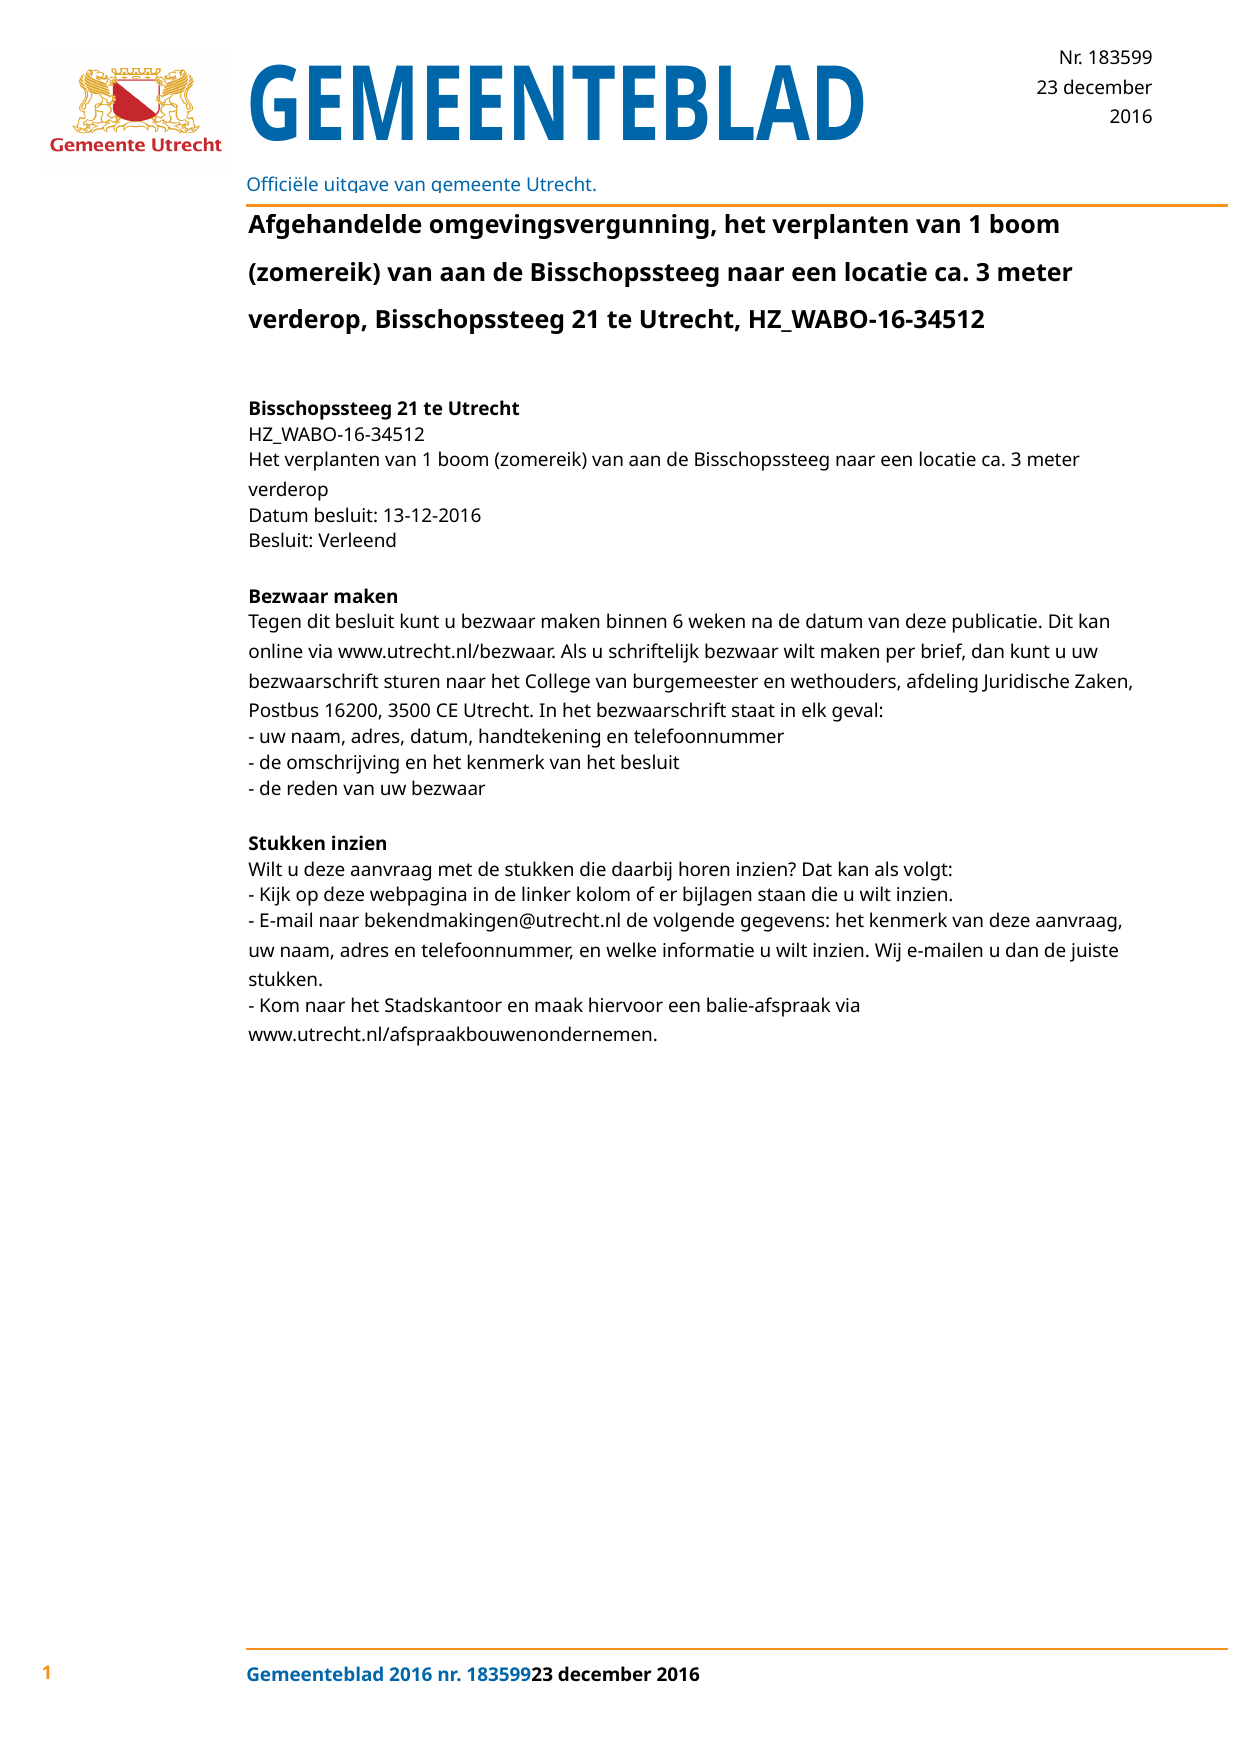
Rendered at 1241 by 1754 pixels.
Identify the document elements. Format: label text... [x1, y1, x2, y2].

table_cell - Kom naar het Stadskantoor en maak hiervoor een balie-afspraak via www.utrecht.nl/afspraakbouwenondernemen. [248, 992, 1152, 1047]
table_cell - Kijk op deze webpagina in de linker kolom of er bijlagen staan die u wilt inzien. [248, 881, 1152, 907]
table_cell Datum besluit: 13-12-2016 [248, 502, 1152, 528]
table_cell Besluit: Verleend [248, 528, 1152, 583]
table_cell - uw naam, adres, datum, handtekening en telefoonnummer [248, 723, 1152, 749]
table_cell HZ_WABO-16-34512 [248, 421, 1152, 447]
table_cell Het verplanten van 1 boom (zomereik) van aan de Bisschopssteeg naar een locatie ca. 3 meter verderop [248, 447, 1152, 502]
table_cell Wilt u deze aanvraag met de stukken die daarbij horen inzien? Dat kan als volgt: [248, 856, 1152, 881]
picture [41, 47, 231, 172]
table_cell Stukken inzien [248, 830, 1152, 856]
table_cell - E-mail naar bekendmakingen@utrecht.nl de volgende gegevens: het kenmerk van deze aanvraag, uw naam, adres en telefoonnummer, en welke informatie u wilt inzien. Wij e-mailen u dan de juiste stukken. [248, 907, 1152, 992]
table_cell Tegen dit besluit kunt u bezwaar maken binnen 6 weken na de datum van deze publicatie. Dit kan online via www.utrecht.nl/bezwaar. Als u schriftelijk bezwaar wilt maken per brief, dan kunt u uw bezwaarschrift sturen naar het College van burgemeester en wethouders, afdeling Juridische Zaken, Postbus 16200, 3500 CE Utrecht. In het bezwaarschrift staat in elk geval: [248, 609, 1152, 723]
table_cell - de reden van uw bezwaar [248, 775, 1152, 830]
text Afgehandelde omgevingsvergunning, het verplanten van 1 boom (zomereik) van aan de Bisschopssteeg naar een locatie ca. 3 meter verderop, Bisschopssteeg 21 te Utrecht, HZ_WABO-16-34512 [248, 207, 1152, 336]
table_cell Bezwaar maken [248, 583, 1152, 609]
table_header Bisschopssteeg 21 te Utrecht [248, 395, 1152, 421]
table_cell - de omschrijving en het kenmerk van het besluit [248, 749, 1152, 775]
